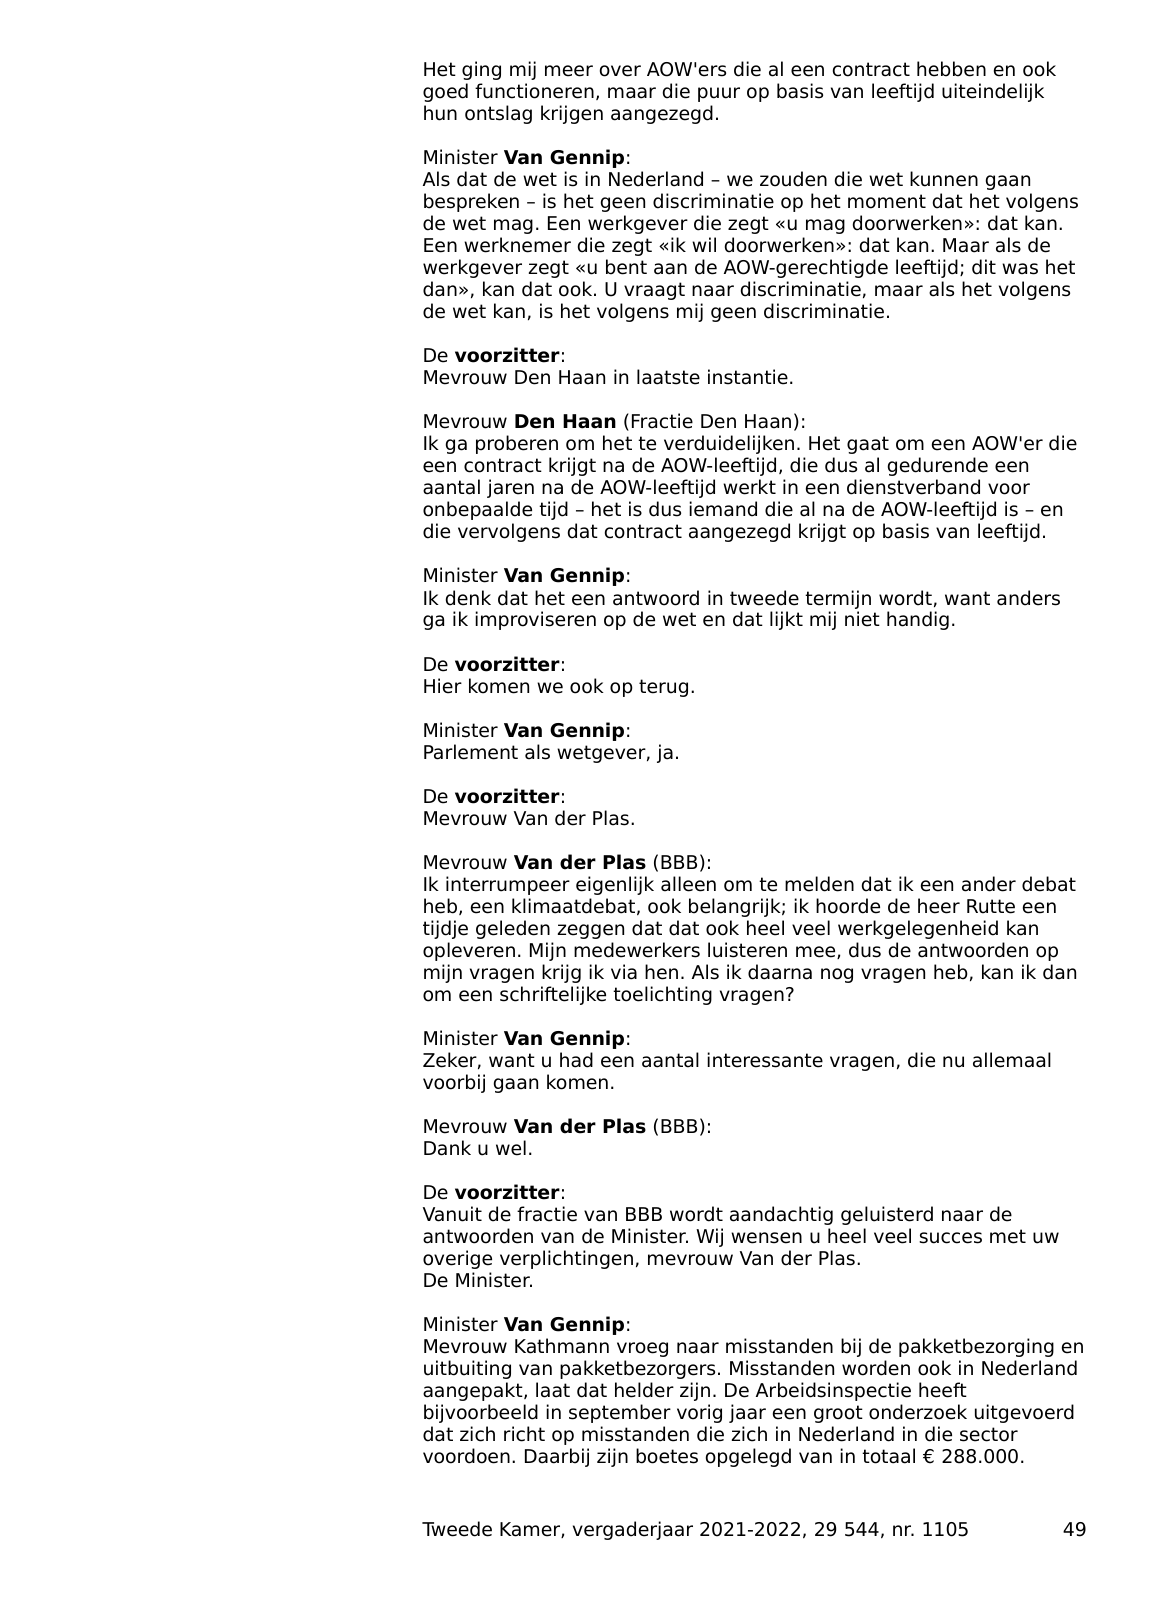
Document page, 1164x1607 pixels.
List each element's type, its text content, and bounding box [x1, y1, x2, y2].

text Het ging mij meer over AOW'ers die al een contract hebben en ook goed functioneren, maar die puur op basis van leeftijd uiteindelijk hun ontslag krijgen aangezegd. [422, 59, 1087, 125]
text Minister Van Gennip: [422, 1028, 1087, 1050]
text De Minister. [422, 1270, 1087, 1292]
text De voorzitter: [422, 345, 1087, 367]
text De voorzitter: [422, 786, 1087, 808]
text Dank u wel. [422, 1138, 1087, 1160]
text Minister Van Gennip: [422, 1314, 1087, 1336]
text Mevrouw Van der Plas (BBB): [422, 852, 1087, 874]
text Mevrouw Van der Plas (BBB): [422, 1116, 1087, 1138]
text Ik ga proberen om het te verduidelijken. Het gaat om een AOW'er die een contract krijgt na de AOW-leeftijd, die dus al gedurende een aantal jaren na de AOW-leeftijd werkt in een dienstverband voor onbepaalde tijd – het is dus iemand die al na de AOW-leeftijd is – en die vervolgens dat contract aangezegd krijgt op basis van leeftijd. [422, 433, 1087, 543]
text Hier komen we ook op terug. [422, 676, 1087, 697]
text Minister Van Gennip: [422, 147, 1087, 169]
text Ik interrumpeer eigenlijk alleen om te melden dat ik een ander debat heb, een klimaatdebat, ook belangrijk; ik hoorde de heer Rutte een tijdje geleden zeggen dat dat ook heel veel werkgelegenheid kan opleveren. Mijn medewerkers luisteren mee, dus de antwoorden op mijn vragen krijg ik via hen. Als ik daarna nog vragen heb, kan ik dan om een schriftelijke toelichting vragen? [422, 874, 1087, 1006]
text Zeker, want u had een aantal interessante vragen, die nu allemaal voorbij gaan komen. [422, 1050, 1087, 1094]
text Ik denk dat het een antwoord in tweede termijn wordt, want anders ga ik improviseren op de wet en dat lijkt mij niet handig. [422, 587, 1087, 631]
text Vanuit de fractie van BBB wordt aandachtig geluisterd naar de antwoorden van de Minister. Wij wensen u heel veel succes met uw overige verplichtingen, mevrouw Van der Plas. [422, 1204, 1087, 1270]
text Mevrouw Kathmann vroeg naar misstanden bij de pakketbezorging en uitbuiting van pakketbezorgers. Misstanden worden ook in Nederland aangepakt, laat dat helder zijn. De Arbeidsinspectie heeft bijvoorbeeld in september vorig jaar een groot onderzoek uitgevoerd dat zich richt op misstanden die zich in Nederland in die sector voordoen. Daarbij zijn boetes opgelegd van in totaal € 288.000. [422, 1336, 1087, 1468]
text Mevrouw Den Haan in laatste instantie. [422, 367, 1087, 389]
text Minister Van Gennip: [422, 565, 1087, 587]
text Mevrouw Van der Plas. [422, 808, 1087, 830]
text Parlement als wetgever, ja. [422, 742, 1087, 764]
text De voorzitter: [422, 1182, 1087, 1204]
text Mevrouw Den Haan (Fractie Den Haan): [422, 411, 1087, 433]
text Als dat de wet is in Nederland – we zouden die wet kunnen gaan bespreken – is het geen discriminatie op het moment dat het volgens de wet mag. Een werkgever die zegt «u mag doorwerken»: dat kan. Een werknemer die zegt «ik wil doorwerken»: dat kan. Maar als de werkgever zegt «u bent aan de AOW-gerechtigde leeftijd; dit was het dan», kan dat ook. U vraagt naar discriminatie, maar als het volgens de wet kan, is het volgens mij geen discriminatie. [422, 169, 1087, 323]
text De voorzitter: [422, 653, 1087, 676]
text Minister Van Gennip: [422, 720, 1087, 742]
